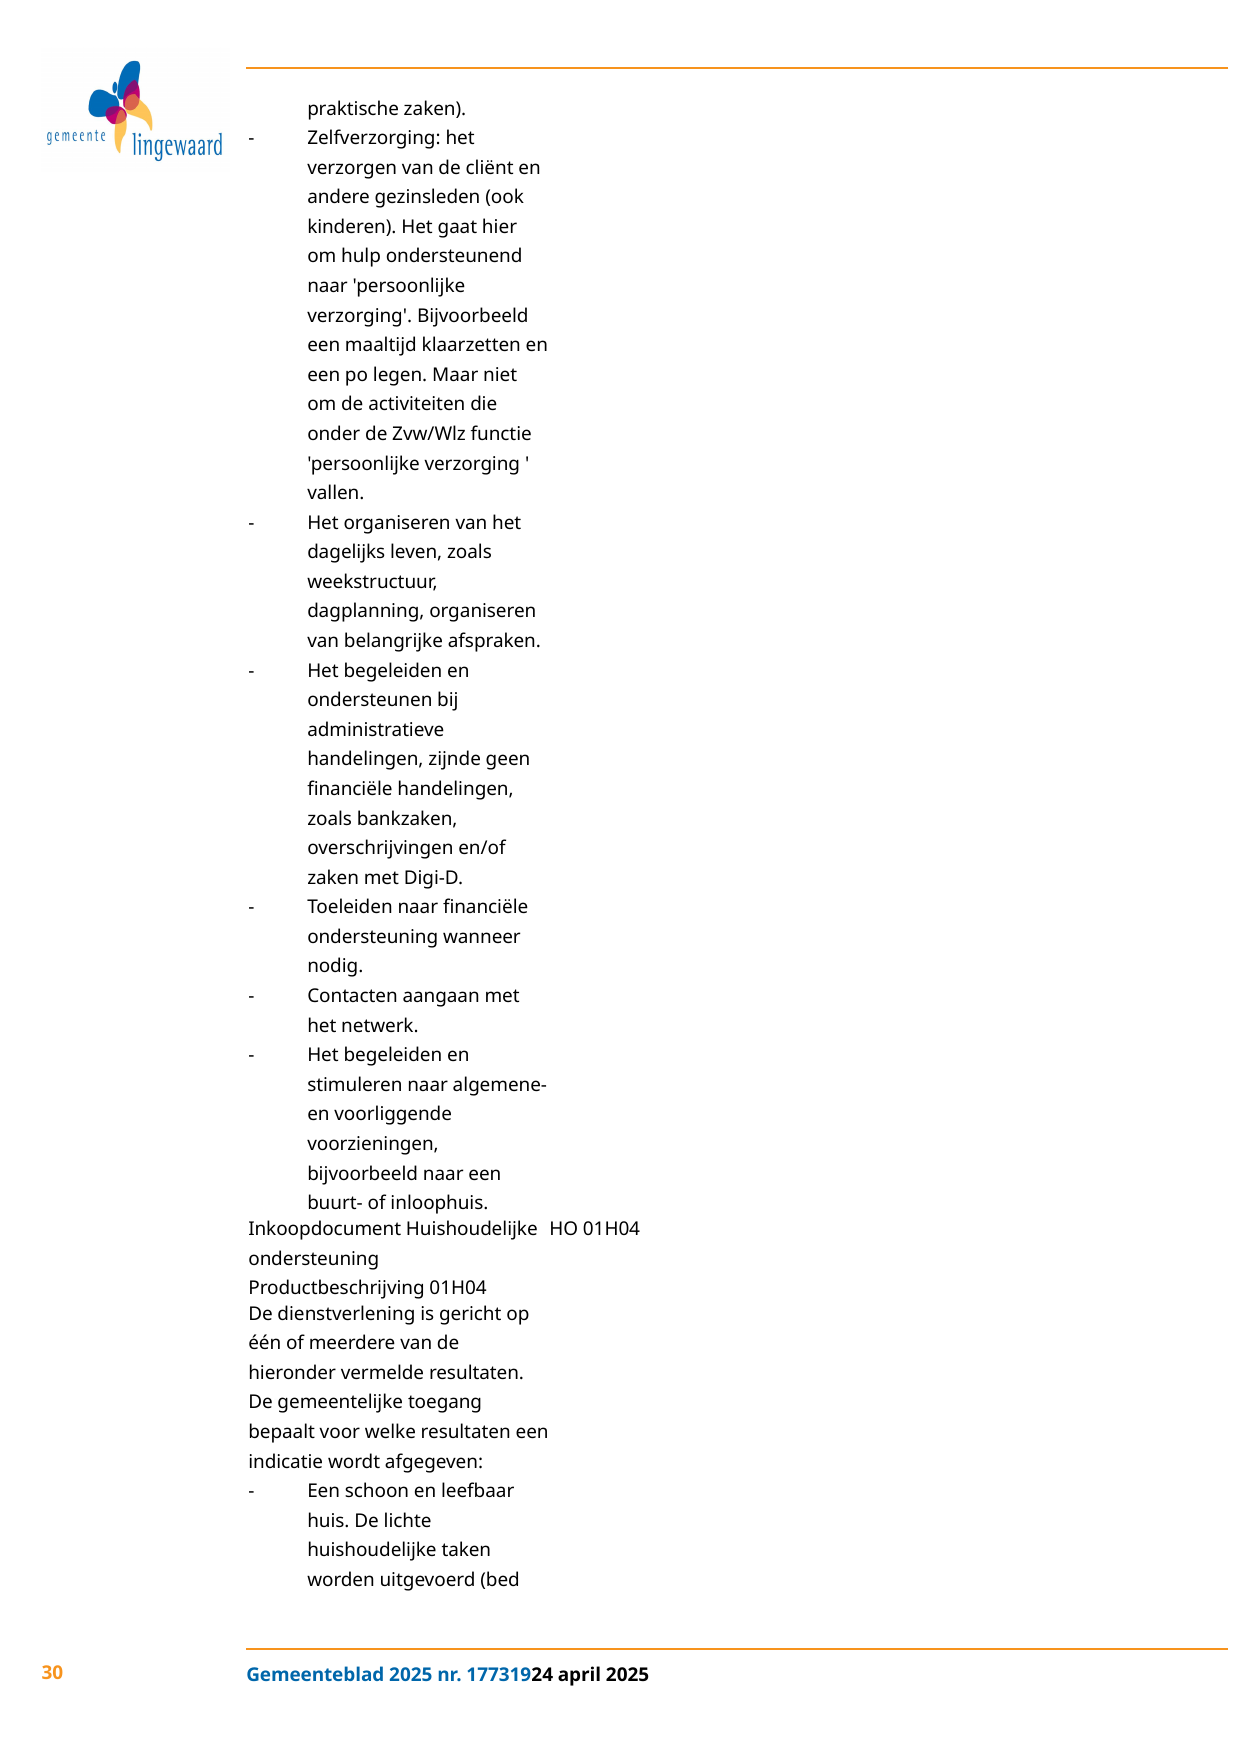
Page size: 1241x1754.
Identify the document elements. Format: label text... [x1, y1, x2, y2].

table_cell De dienstverlening is gericht op één of meerdere van de hieronder vermelde resultaten. De gemeentelijke toegang bepaalt voor welke resultaten een indicatie wordt afgegeven: Een schoon en leefbaar huis. De lichte huishoudelijke taken worden uitgevoerd (bed [248, 1300, 549, 1592]
table_cell [549, 1300, 850, 1592]
table_cell HO 01H04 [549, 1215, 850, 1300]
table_cell [850, 1215, 1152, 1300]
table_cell Inkoopdocument Huishoudelijke ondersteuning Productbeschrijving 01H04 [248, 1215, 549, 1300]
picture [41, 47, 231, 172]
table_cell praktische zaken). Zelfverzorging: het verzorgen van de cliënt en andere gezinsleden (ook kinderen). Het gaat hier om hulp ondersteunend naar 'persoonlijke verzorging'. Bijvoorbeeld een maaltijd klaarzetten en een po legen. Maar niet om de activiteiten die onder de Zvw/Wlz functie 'persoonlijke verzorging ' vallen. Het organiseren van het dagelijks leven, zoals weekstructuur, dagplanning, organiseren van belangrijke afspraken. Het begeleiden en ondersteunen bij administratieve handelingen, zijnde geen financiële handelingen, zoals bankzaken, overschrijvingen en/of zaken met Digi-D. Toeleiden naar financiële ondersteuning wanneer nodig. Contacten aangaan met het netwerk. Het begeleiden en stimuleren naar algemene- en voorliggende voorzieningen, bijvoorbeeld naar een buurt- of inloophuis. [248, 95, 549, 1215]
table_cell [850, 95, 1152, 1215]
table_cell [549, 95, 850, 1215]
table_cell [850, 1300, 1152, 1592]
